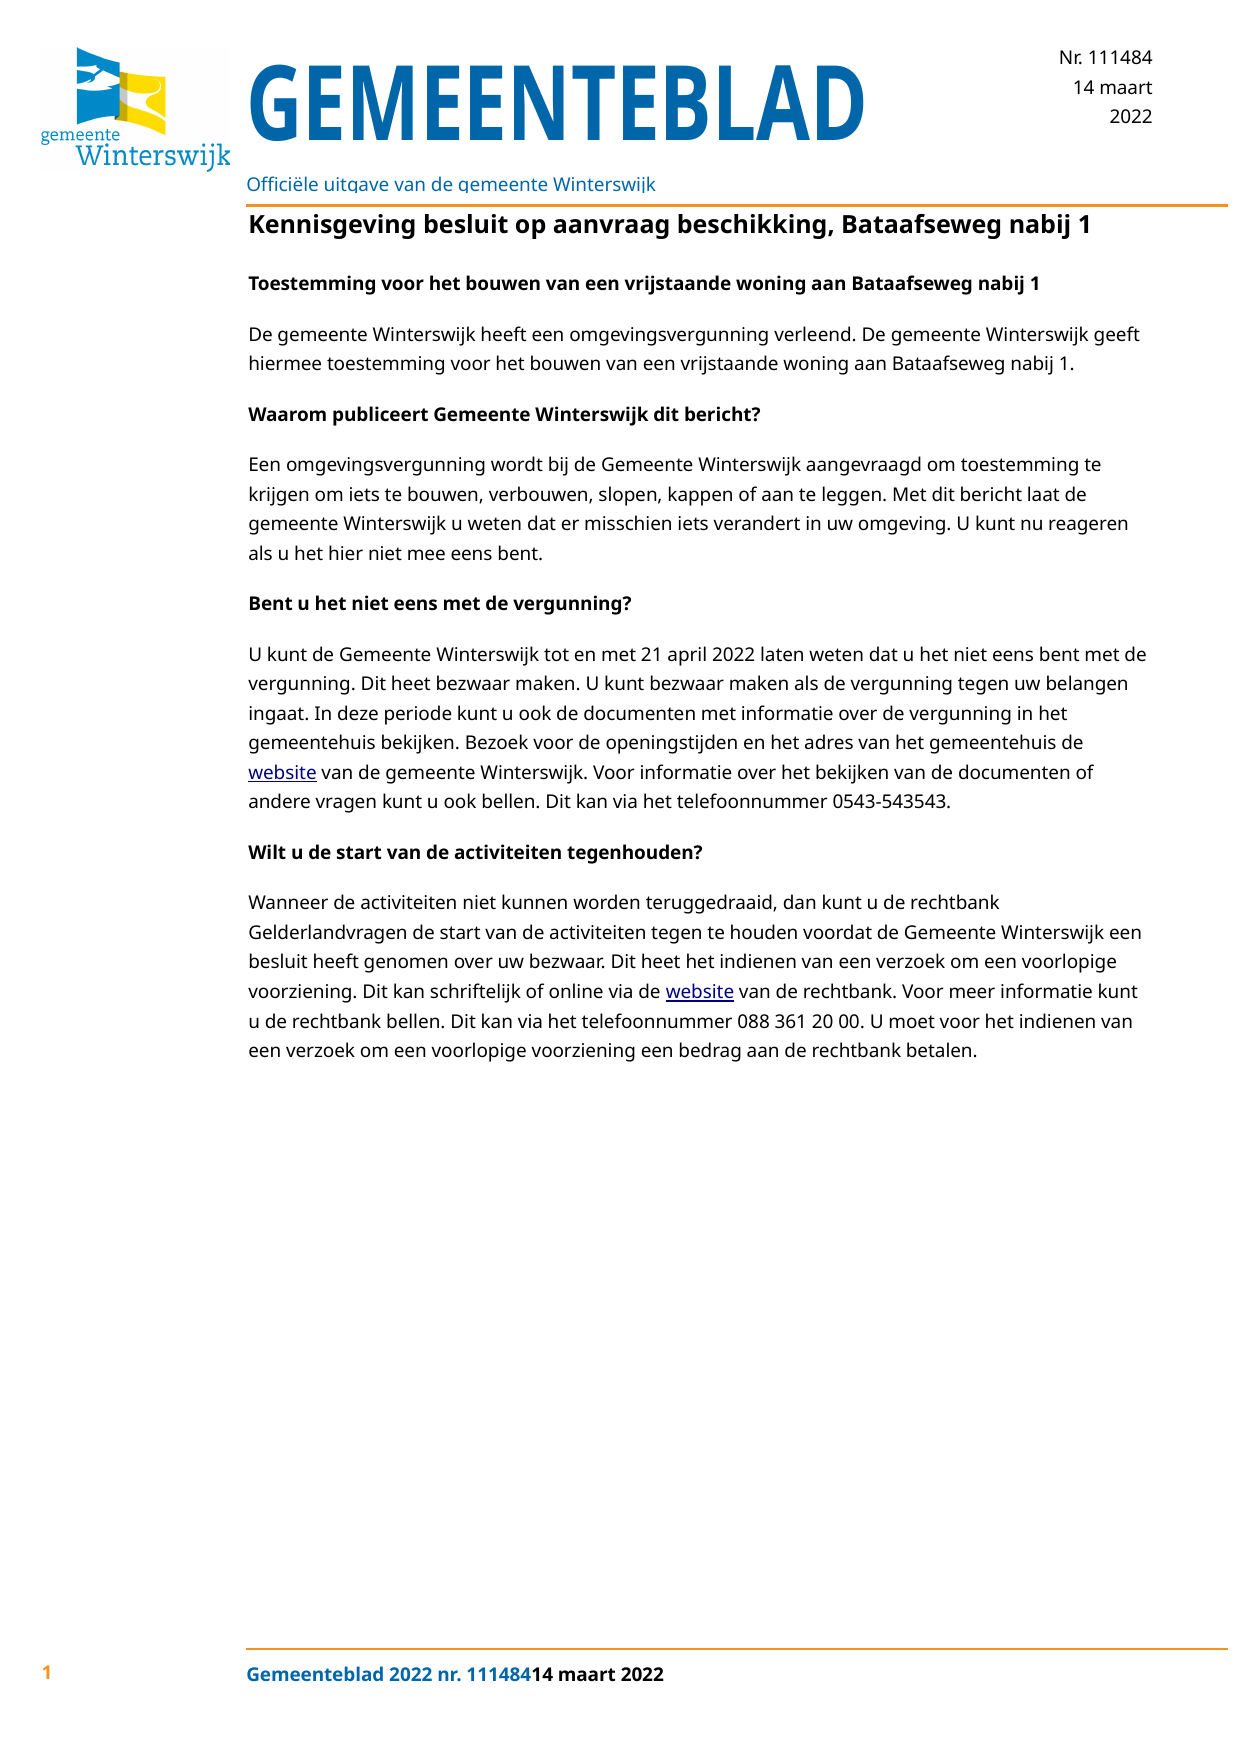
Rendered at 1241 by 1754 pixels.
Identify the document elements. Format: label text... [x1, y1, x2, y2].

text U kunt de Gemeente Winterswijk tot en met 21 april 2022 laten weten dat u het niet eens bent met de vergunning. Dit heet bezwaar maken. U kunt bezwaar maken als de vergunning tegen uw belangen ingaat. In deze periode kunt u ook de documenten met informatie over de vergunning in het gemeentehuis bekijken. Bezoek voor de openingstijden en het adres van het gemeentehuis de website van de gemeente Winterswijk. Voor informatie over het bekijken van de documenten of andere vragen kunt u ook bellen. Dit kan via het telefoonnummer 0543-543543. [248, 641, 1152, 814]
text Wanneer de activiteiten niet kunnen worden teruggedraaid, dan kunt u de rechtbank Gelderlandvragen de start van de activiteiten tegen te houden voordat de Gemeente Winterswijk een besluit heeft genomen over uw bezwaar. Dit heet het indienen van een verzoek om een voorlopige voorziening. Dit kan schriftelijk of online via de website van de rechtbank. Voor meer informatie kunt u de rechtbank bellen. Dit kan via het telefoonnummer 088 361 20 00. U moet voor het indienen van een verzoek om een voorlopige voorziening een bedrag aan de rechtbank betalen. [248, 889, 1152, 1063]
text Waarom publiceert Gemeente Winterswijk dit bericht? [248, 401, 1152, 426]
text Wilt u de start van de activiteiten tegenhouden? [248, 839, 1152, 865]
text Toestemming voor het bouwen van een vrijstaande woning aan Bataafseweg nabij 1 [248, 270, 1152, 296]
text Kennisgeving besluit op aanvraag beschikking, Bataafseweg nabij 1 [248, 207, 1152, 241]
text De gemeente Winterswijk heeft een omgevingsvergunning verleend. De gemeente Winterswijk geeft hiermee toestemming voor het bouwen van een vrijstaande woning aan Bataafseweg nabij 1. [248, 321, 1152, 376]
picture [225, 153, 231, 162]
picture [41, 47, 231, 172]
text Een omgevingsvergunning wordt bij de Gemeente Winterswijk aangevraagd om toestemming te krijgen om iets te bouwen, verbouwen, slopen, kappen of aan te leggen. Met dit bericht laat de gemeente Winterswijk u weten dat er misschien iets verandert in uw omgeving. U kunt nu reageren als u het hier niet mee eens bent. [248, 451, 1152, 566]
text Bent u het niet eens met de vergunning? [248, 590, 1152, 616]
